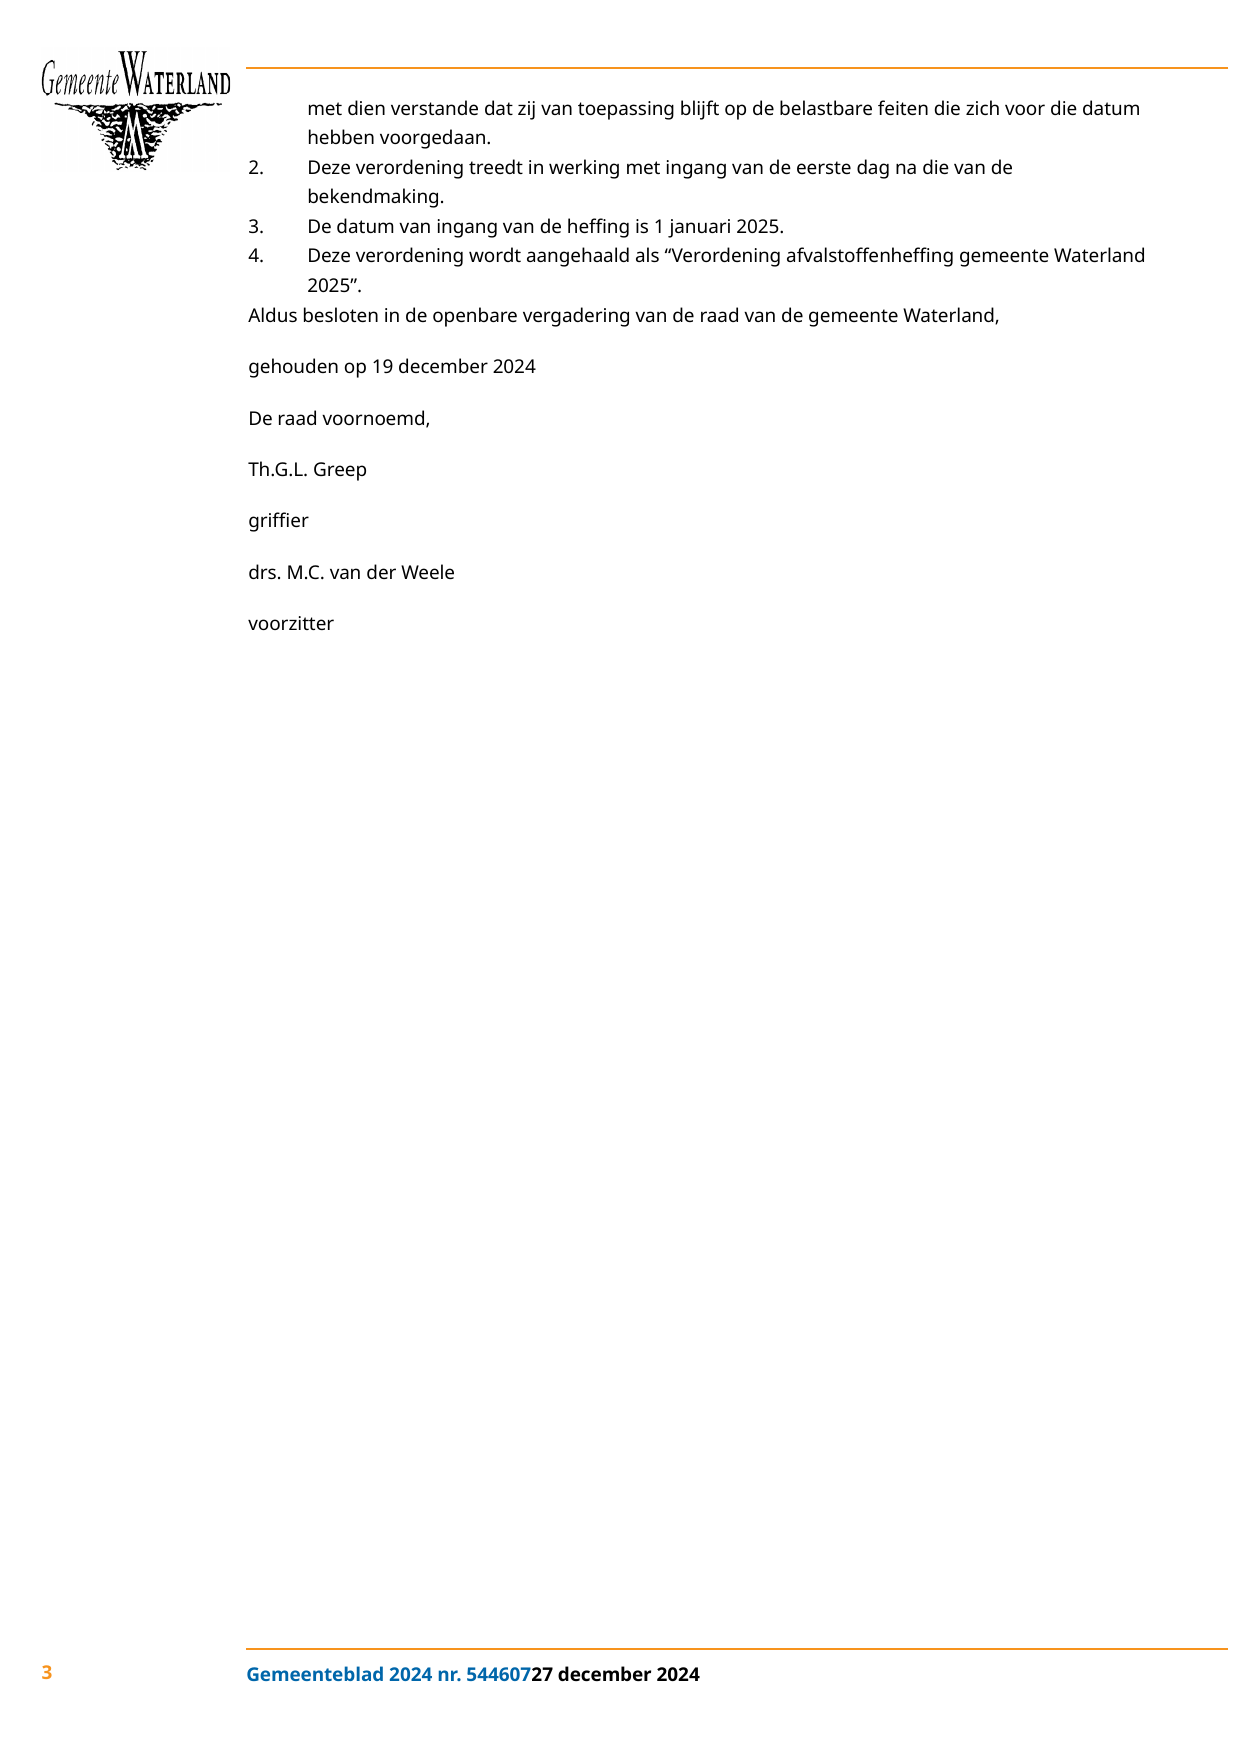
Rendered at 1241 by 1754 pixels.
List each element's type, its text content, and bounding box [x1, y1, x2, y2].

text Th.G.L. Greep [248, 456, 1152, 482]
list met dien verstande dat zij van toepassing blijft op de belastbare feiten die zich voor die datum hebben voorgedaan. [248, 95, 1152, 150]
text Aldus besloten in de openbare vergadering van de raad van de gemeente Waterland, [248, 302, 1152, 328]
text drs. M.C. van der Weele [248, 559, 1152, 585]
list Deze verordening treedt in werking met ingang van de eerste dag na die van de bekendmaking. [248, 154, 1152, 209]
text voorzitter [248, 611, 1152, 636]
text griffier [248, 508, 1152, 533]
list Deze verordening wordt aangehaald als “Verordening afvalstoffenheffing gemeente Waterland 2025”. [248, 243, 1152, 298]
picture [41, 47, 231, 172]
text gehouden op 19 december 2024 [248, 353, 1152, 379]
text De raad voornoemd, [248, 405, 1152, 431]
list De datum van ingang van de heffing is 1 januari 2025. [248, 213, 1152, 239]
